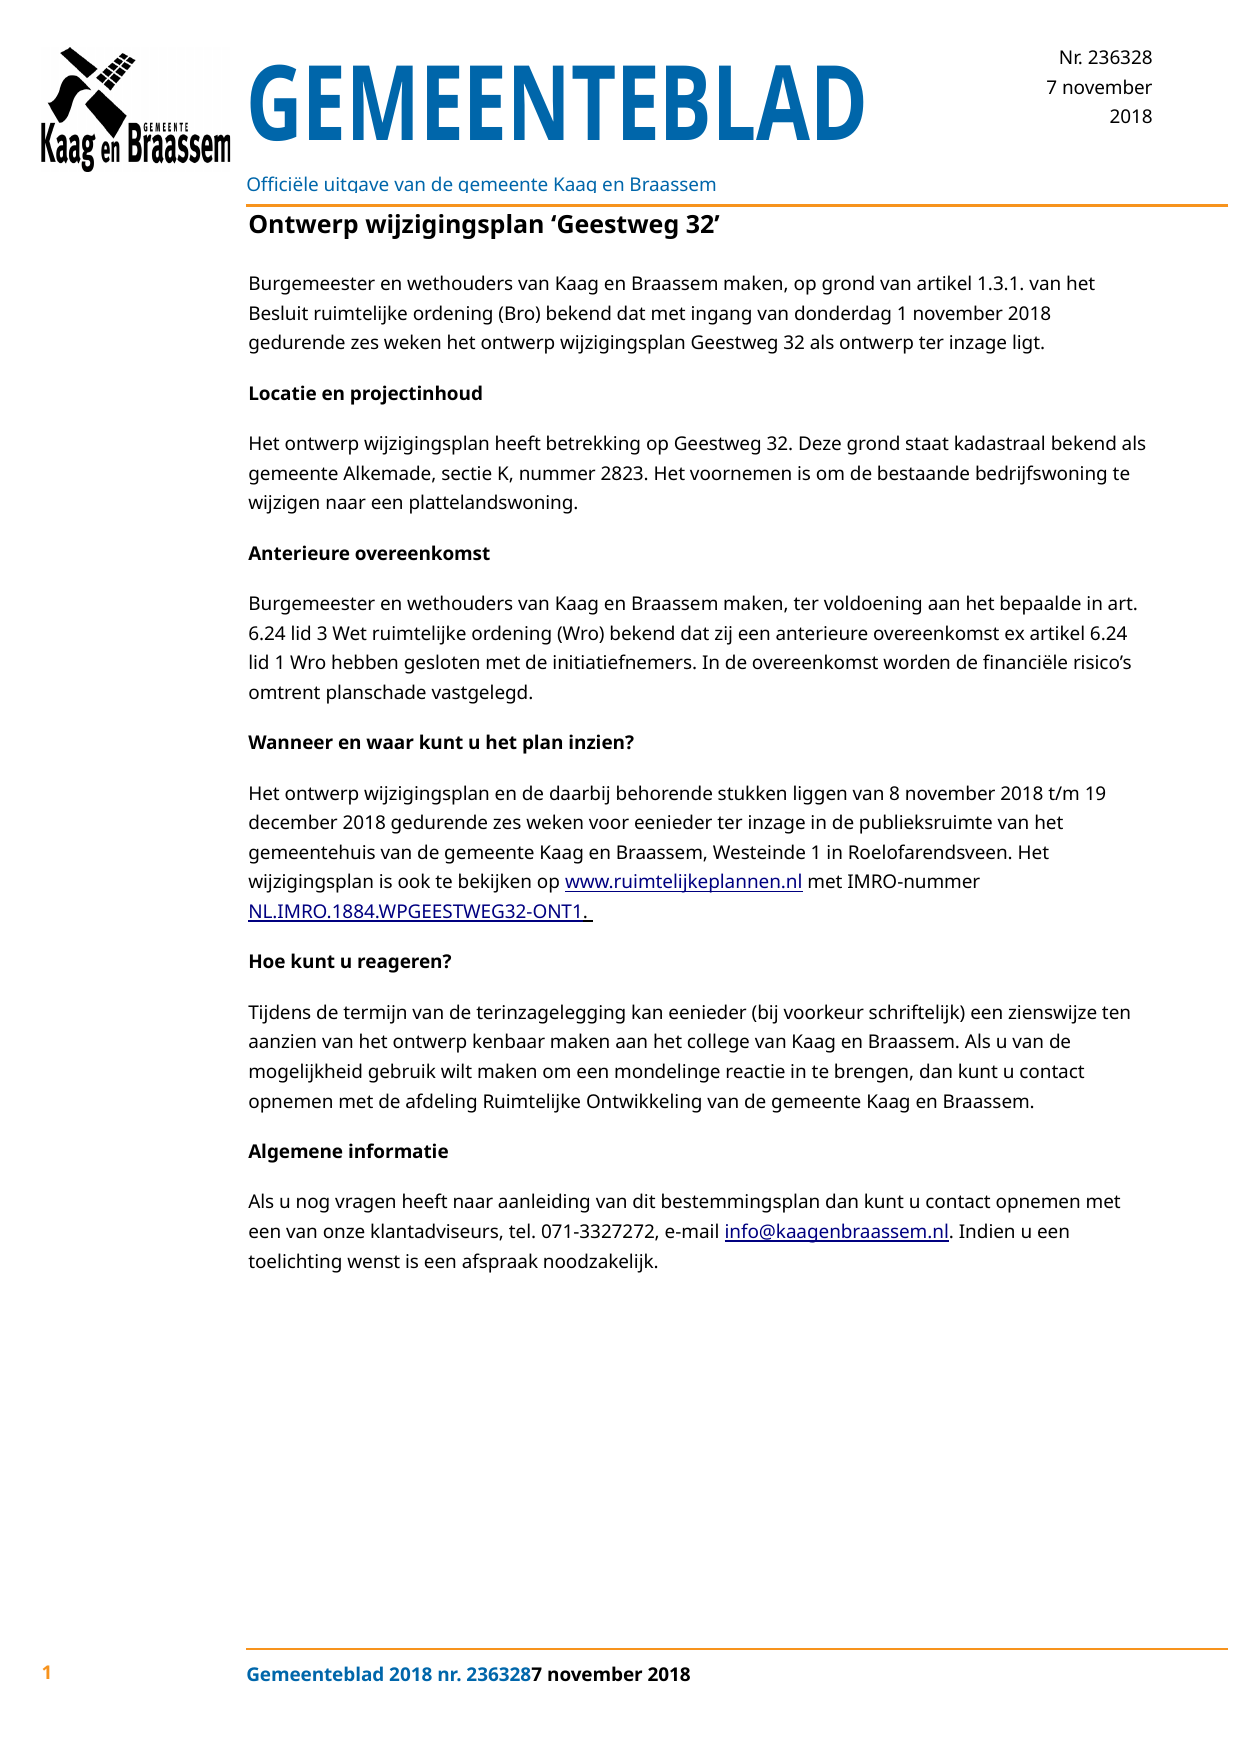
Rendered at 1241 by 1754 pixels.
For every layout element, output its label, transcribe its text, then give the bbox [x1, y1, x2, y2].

text Burgemeester en wethouders van Kaag en Braassem maken, ter voldoening aan het bepaalde in art. 6.24 lid 3 Wet ruimtelijke ordening (Wro) bekend dat zij een anterieure overeenkomst ex artikel 6.24 lid 1 Wro hebben gesloten met de initiatiefnemers. In de overeenkomst worden de financiële risico’s omtrent planschade vastgelegd. [248, 590, 1152, 705]
text Wanneer en waar kunt u het plan inzien? [248, 729, 1152, 755]
text Het ontwerp wijzigingsplan heeft betrekking op Geestweg 32. Deze grond staat kadastraal bekend als gemeente Alkemade, sectie K, nummer 2823. Het voornemen is om de bestaande bedrijfswoning te wijzigen naar een plattelandswoning. [248, 430, 1152, 515]
text Anterieure overeenkomst [248, 540, 1152, 566]
text Als u nog vragen heeft naar aanleiding van dit bestemmingsplan dan kunt u contact opnemen met een van onze klantadviseurs, tel. 071-3327272, e-mail info@kaagenbraassem.nl. Indien u een toelichting wenst is een afspraak noodzakelijk. [248, 1189, 1152, 1273]
text Hoe kunt u reageren? [248, 949, 1152, 974]
text Het ontwerp wijzigingsplan en de daarbij behorende stukken liggen van 8 november 2018 t/m 19 december 2018 gedurende zes weken voor eenieder ter inzage in de publieksruimte van het gemeentehuis van de gemeente Kaag en Braassem, Westeinde 1 in Roelofarendsveen. Het wijzigingsplan is ook te bekijken op www.ruimtelijkeplannen.nl met IMRO-nummer NL.IMRO.1884.WPGEESTWEG32-ONT1. [248, 780, 1152, 924]
text Ontwerp wijzigingsplan ‘Geestweg 32’ [248, 207, 1152, 241]
picture [41, 47, 231, 172]
text Tijdens de termijn van de terinzagelegging kan eenieder (bij voorkeur schriftelijk) een zienswijze ten aanzien van het ontwerp kenbaar maken aan het college van Kaag en Braassem. Als u van de mogelijkheid gebruik wilt maken om een mondelinge reactie in te brengen, dan kunt u contact opnemen met de afdeling Ruimtelijke Ontwikkeling van de gemeente Kaag en Braassem. [248, 999, 1152, 1113]
text Burgemeester en wethouders van Kaag en Braassem maken, op grond van artikel 1.3.1. van het Besluit ruimtelijke ordening (Bro) bekend dat met ingang van donderdag 1 november 2018 gedurende zes weken het ontwerp wijzigingsplan Geestweg 32 als ontwerp ter inzage ligt. [248, 270, 1152, 355]
text Algemene informatie [248, 1138, 1152, 1164]
text Locatie en projectinhoud [248, 380, 1152, 406]
